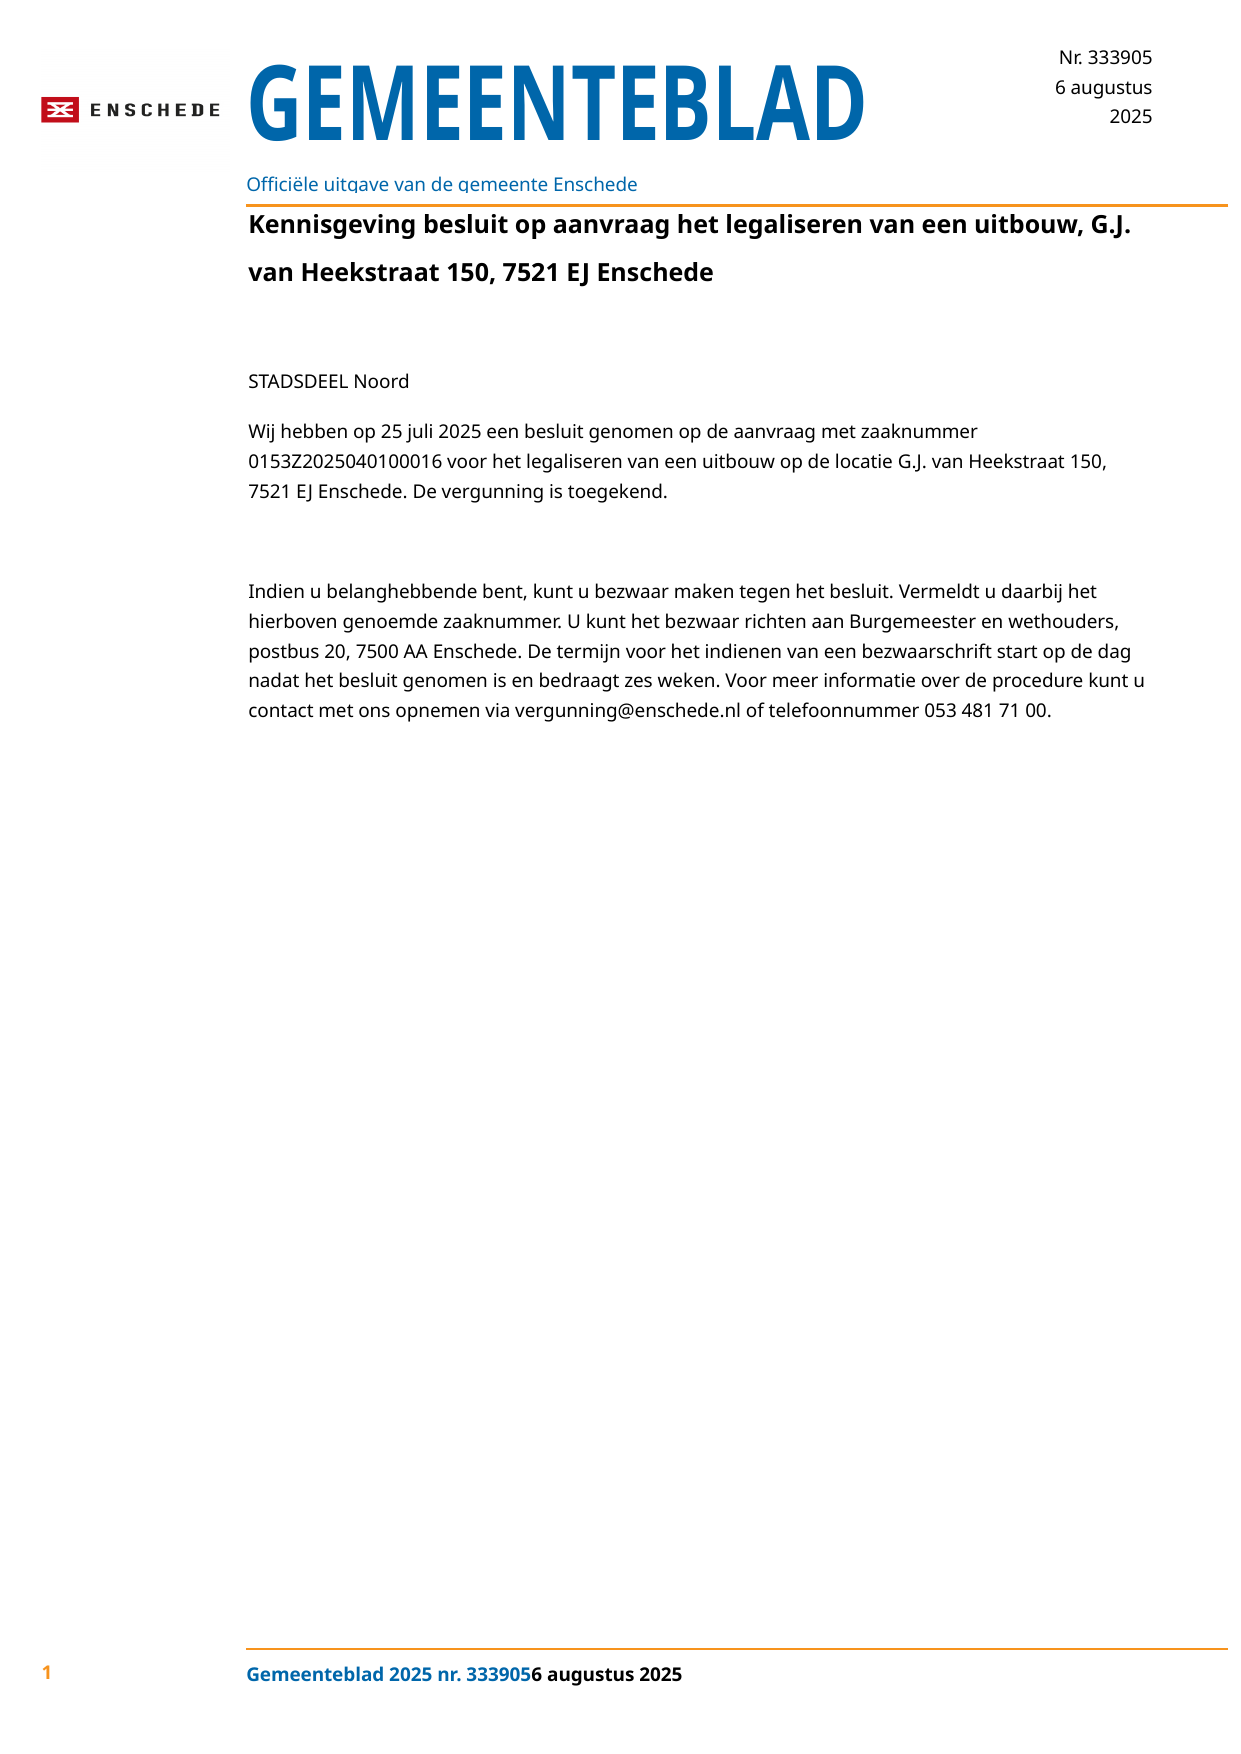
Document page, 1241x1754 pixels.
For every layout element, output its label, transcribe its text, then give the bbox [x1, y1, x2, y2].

text Indien u belanghebbende bent, kunt u bezwaar maken tegen het besluit. Vermeldt u daarbij het hierboven genoemde zaaknummer. U kunt het bezwaar richten aan Burgemeester en wethouders, postbus 20, 7500 AA Enschede. De termijn voor het indienen van een bezwaarschrift start op de dag nadat het besluit genomen is en bedraagt zes weken. Voor meer informatie over de procedure kunt u contact met ons opnemen via vergunning@enschede.nl of telefoonnummer 053 481 71 00. [248, 579, 1152, 723]
text Wij hebben op 25 juli 2025 een besluit genomen op de aanvraag met zaaknummer 0153Z2025040100016 voor het legaliseren van een uitbouw op de locatie G.J. van Heekstraat 150, 7521 EJ Enschede. De vergunning is toegekend. [248, 419, 1152, 504]
picture [41, 47, 231, 172]
text Kennisgeving besluit op aanvraag het legaliseren van een uitbouw, G.J. van Heekstraat 150, 7521 EJ Enschede [248, 207, 1152, 288]
text STADSDEEL Noord [248, 368, 1152, 394]
